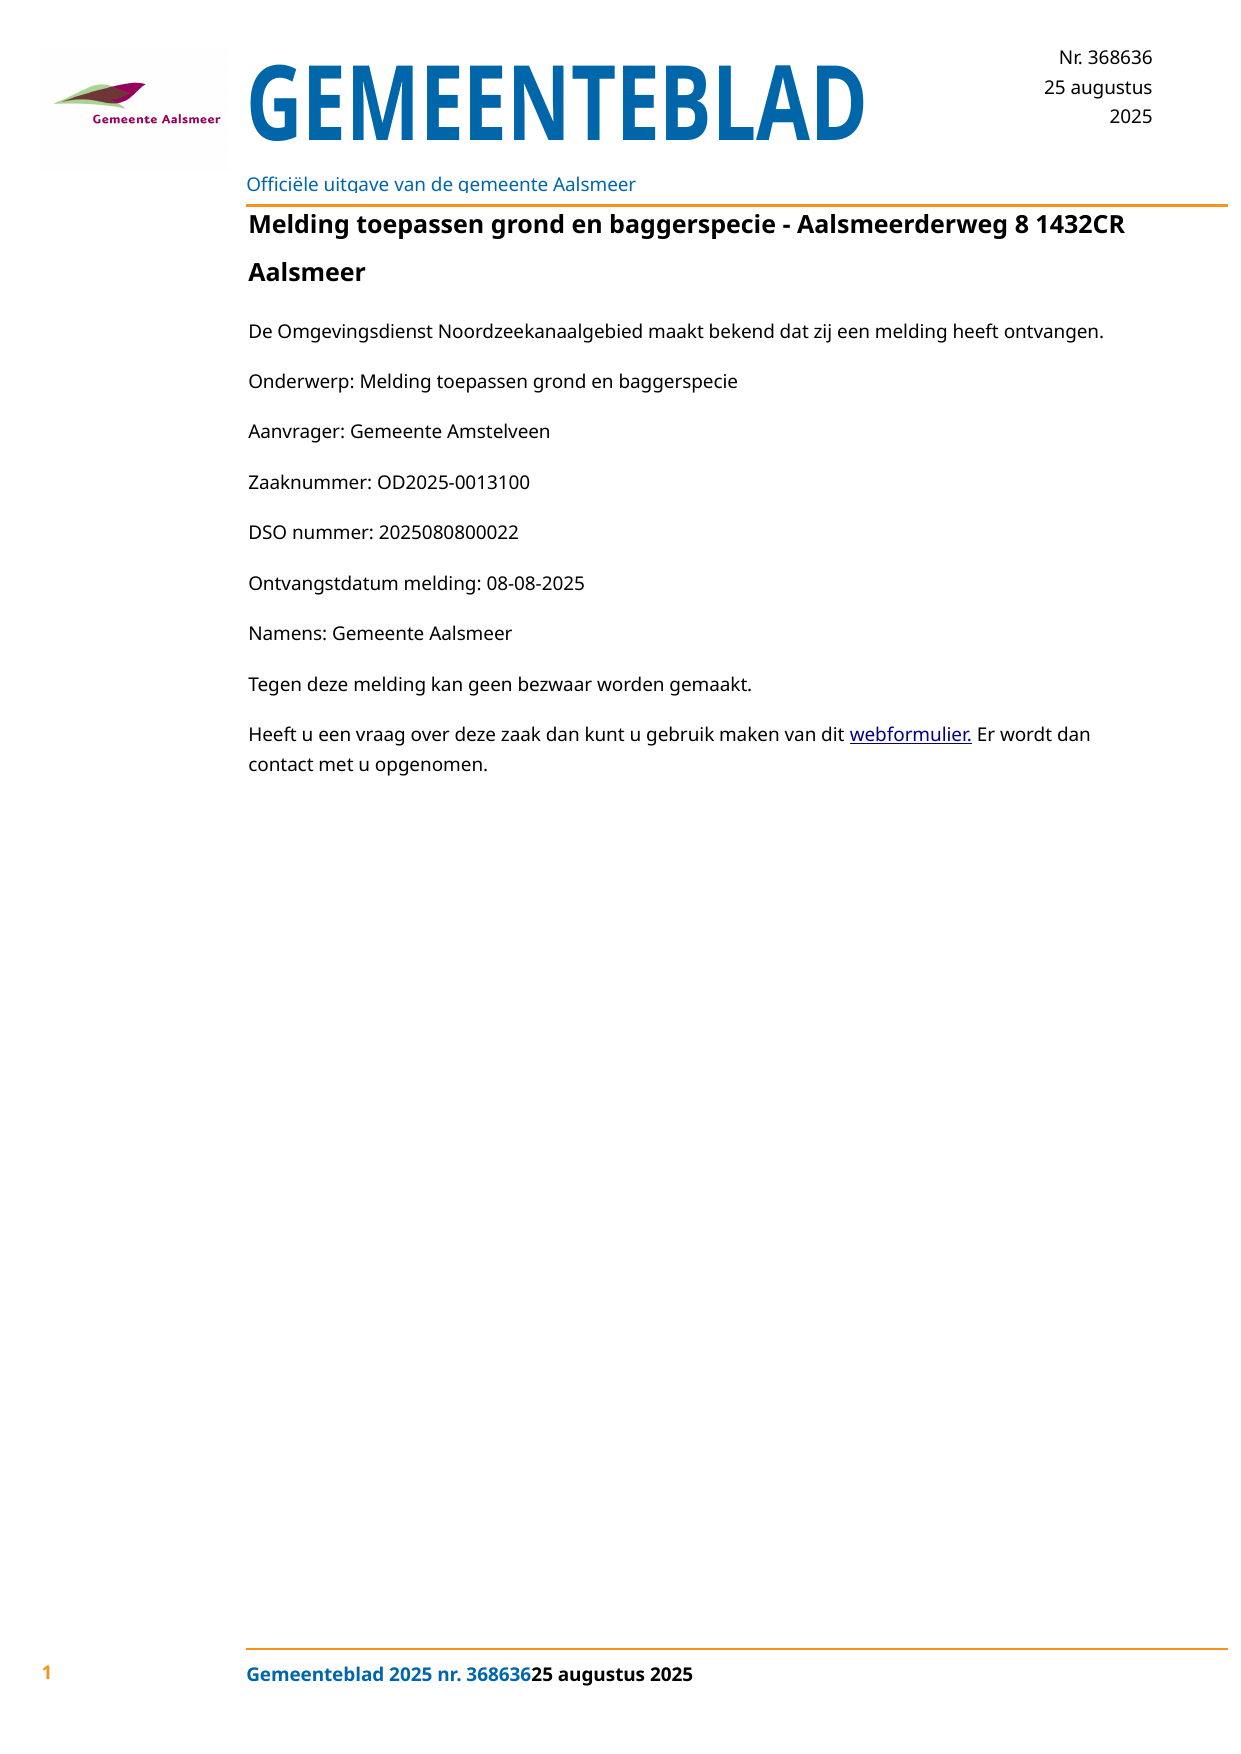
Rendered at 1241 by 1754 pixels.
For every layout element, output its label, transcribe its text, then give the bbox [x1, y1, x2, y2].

text Heeft u een vraag over deze zaak dan kunt u gebruik maken van dit webformulier. Er wordt dan contact met u opgenomen. [248, 721, 1152, 777]
text Melding toepassen grond en baggerspecie - Aalsmeerderweg 8 1432CR Aalsmeer [248, 207, 1152, 288]
text Namens: Gemeente Aalsmeer [248, 620, 1152, 646]
picture [41, 47, 231, 172]
text Tegen deze melding kan geen bezwaar worden gemaakt. [248, 671, 1152, 697]
text DSO nummer: 2025080800022 [248, 519, 1152, 545]
text Zaaknummer: OD2025-0013100 [248, 469, 1152, 495]
text Aanvrager: Gemeente Amstelveen [248, 419, 1152, 444]
text Onderwerp: Melding toepassen grond en baggerspecie [248, 368, 1152, 394]
text De Omgevingsdienst Noordzeekanaalgebied maakt bekend dat zij een melding heeft ontvangen. [248, 318, 1152, 344]
text Ontvangstdatum melding: 08-08-2025 [248, 570, 1152, 596]
